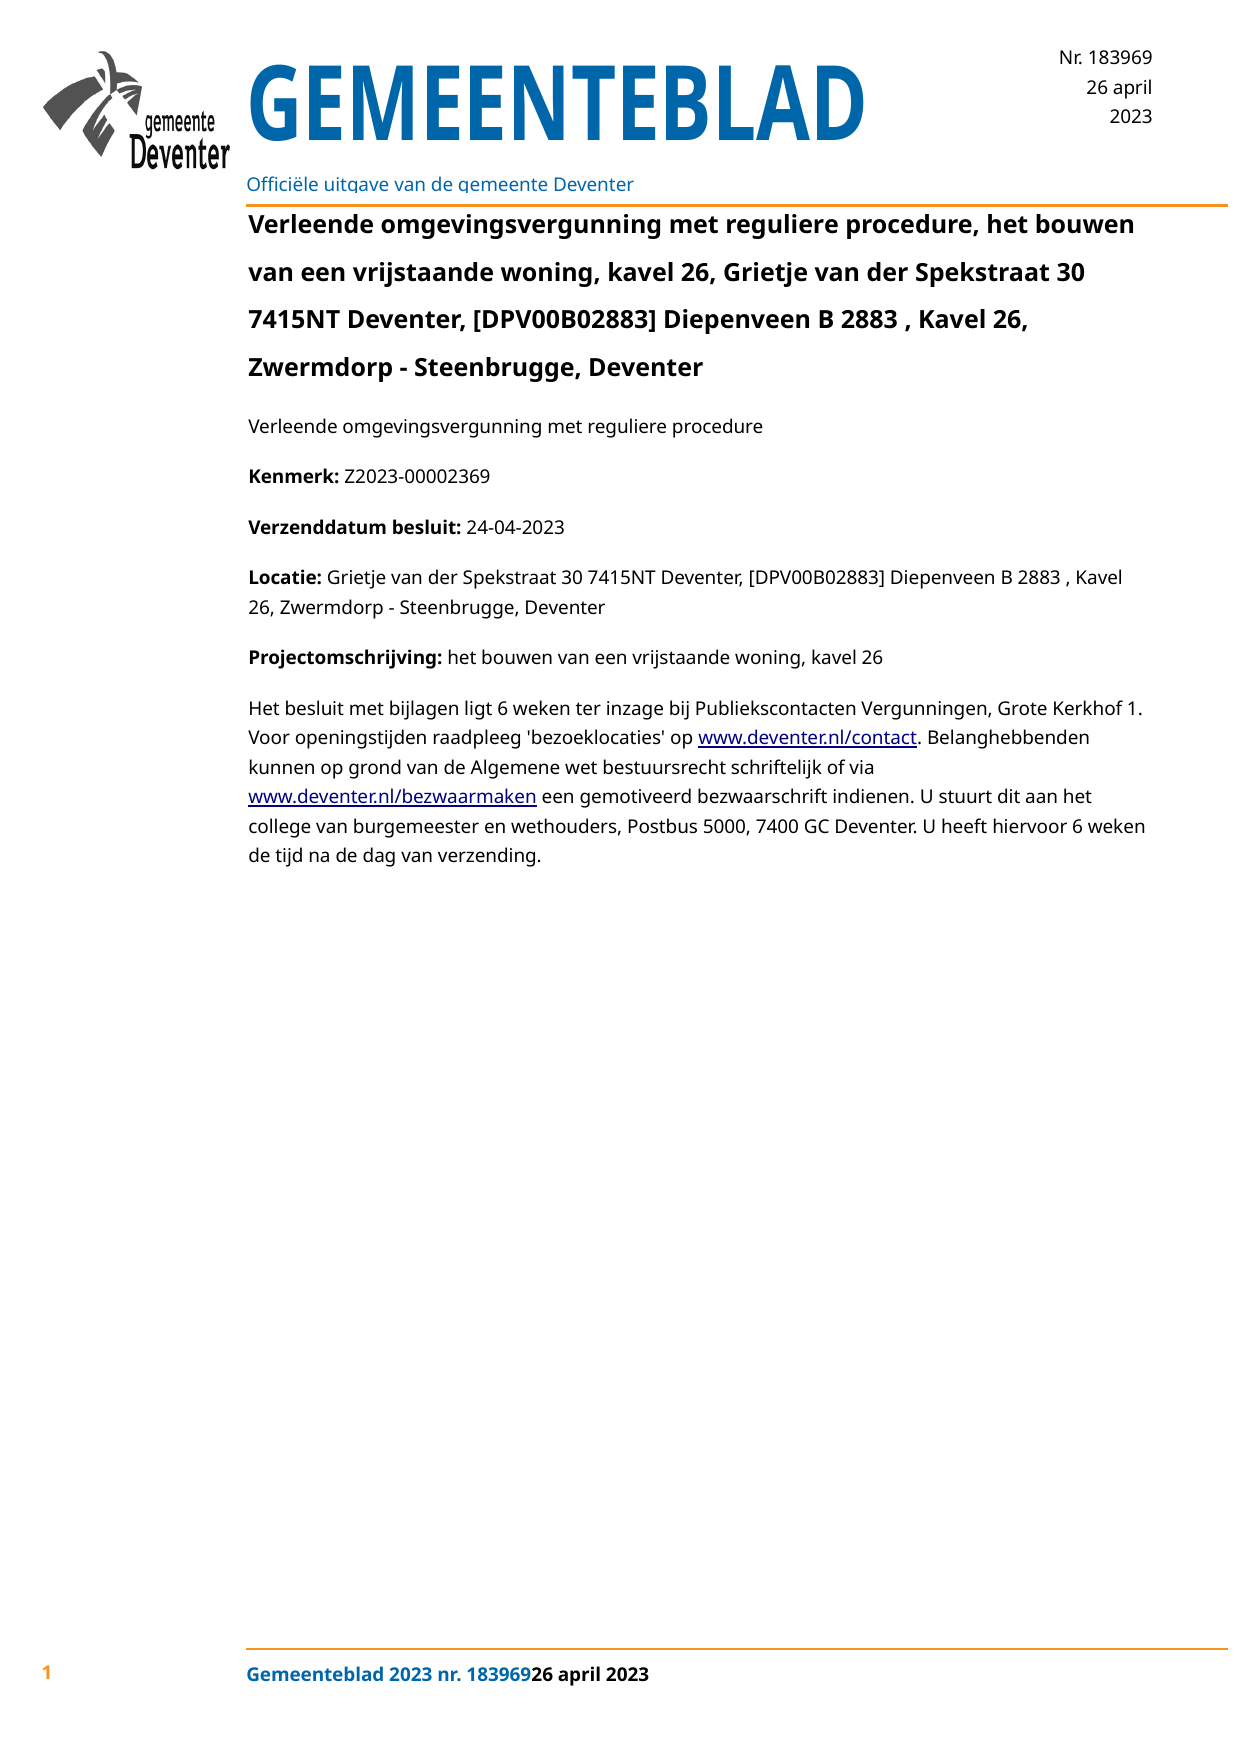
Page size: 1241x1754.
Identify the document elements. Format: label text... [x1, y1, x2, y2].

text Het besluit met bijlagen ligt 6 weken ter inzage bij Publiekscontacten Vergunningen, Grote Kerkhof 1. Voor openingstijden raadpleeg 'bezoeklocaties' op www.deventer.nl/contact. Belanghebbenden kunnen op grond van de Algemene wet bestuursrecht schriftelijk of via www.deventer.nl/bezwaarmaken een gemotiveerd bezwaarschrift indienen. U stuurt dit aan het college van burgemeester en wethouders, Postbus 5000, 7400 GC Deventer. U heeft hiervoor 6 weken de tijd na de dag van verzending. [248, 695, 1152, 868]
text Verzenddatum besluit: 24-04-2023 [248, 514, 1152, 540]
text Verleende omgevingsvergunning met reguliere procedure, het bouwen van een vrijstaande woning, kavel 26, Grietje van der Spekstraat 30 7415NT Deventer, [DPV00B02883] Diepenveen B 2883 , Kavel 26, Zwermdorp - Steenbrugge, Deventer [248, 207, 1152, 384]
text Kenmerk: Z2023-00002369 [248, 463, 1152, 489]
text Verleende omgevingsvergunning met reguliere procedure [248, 413, 1152, 439]
picture [41, 47, 231, 172]
text Locatie: Grietje van der Spekstraat 30 7415NT Deventer, [DPV00B02883] Diepenveen B 2883 , Kavel 26, Zwermdorp - Steenbrugge, Deventer [248, 564, 1152, 620]
text Projectomschrijving: het bouwen van een vrijstaande woning, kavel 26 [248, 644, 1152, 670]
